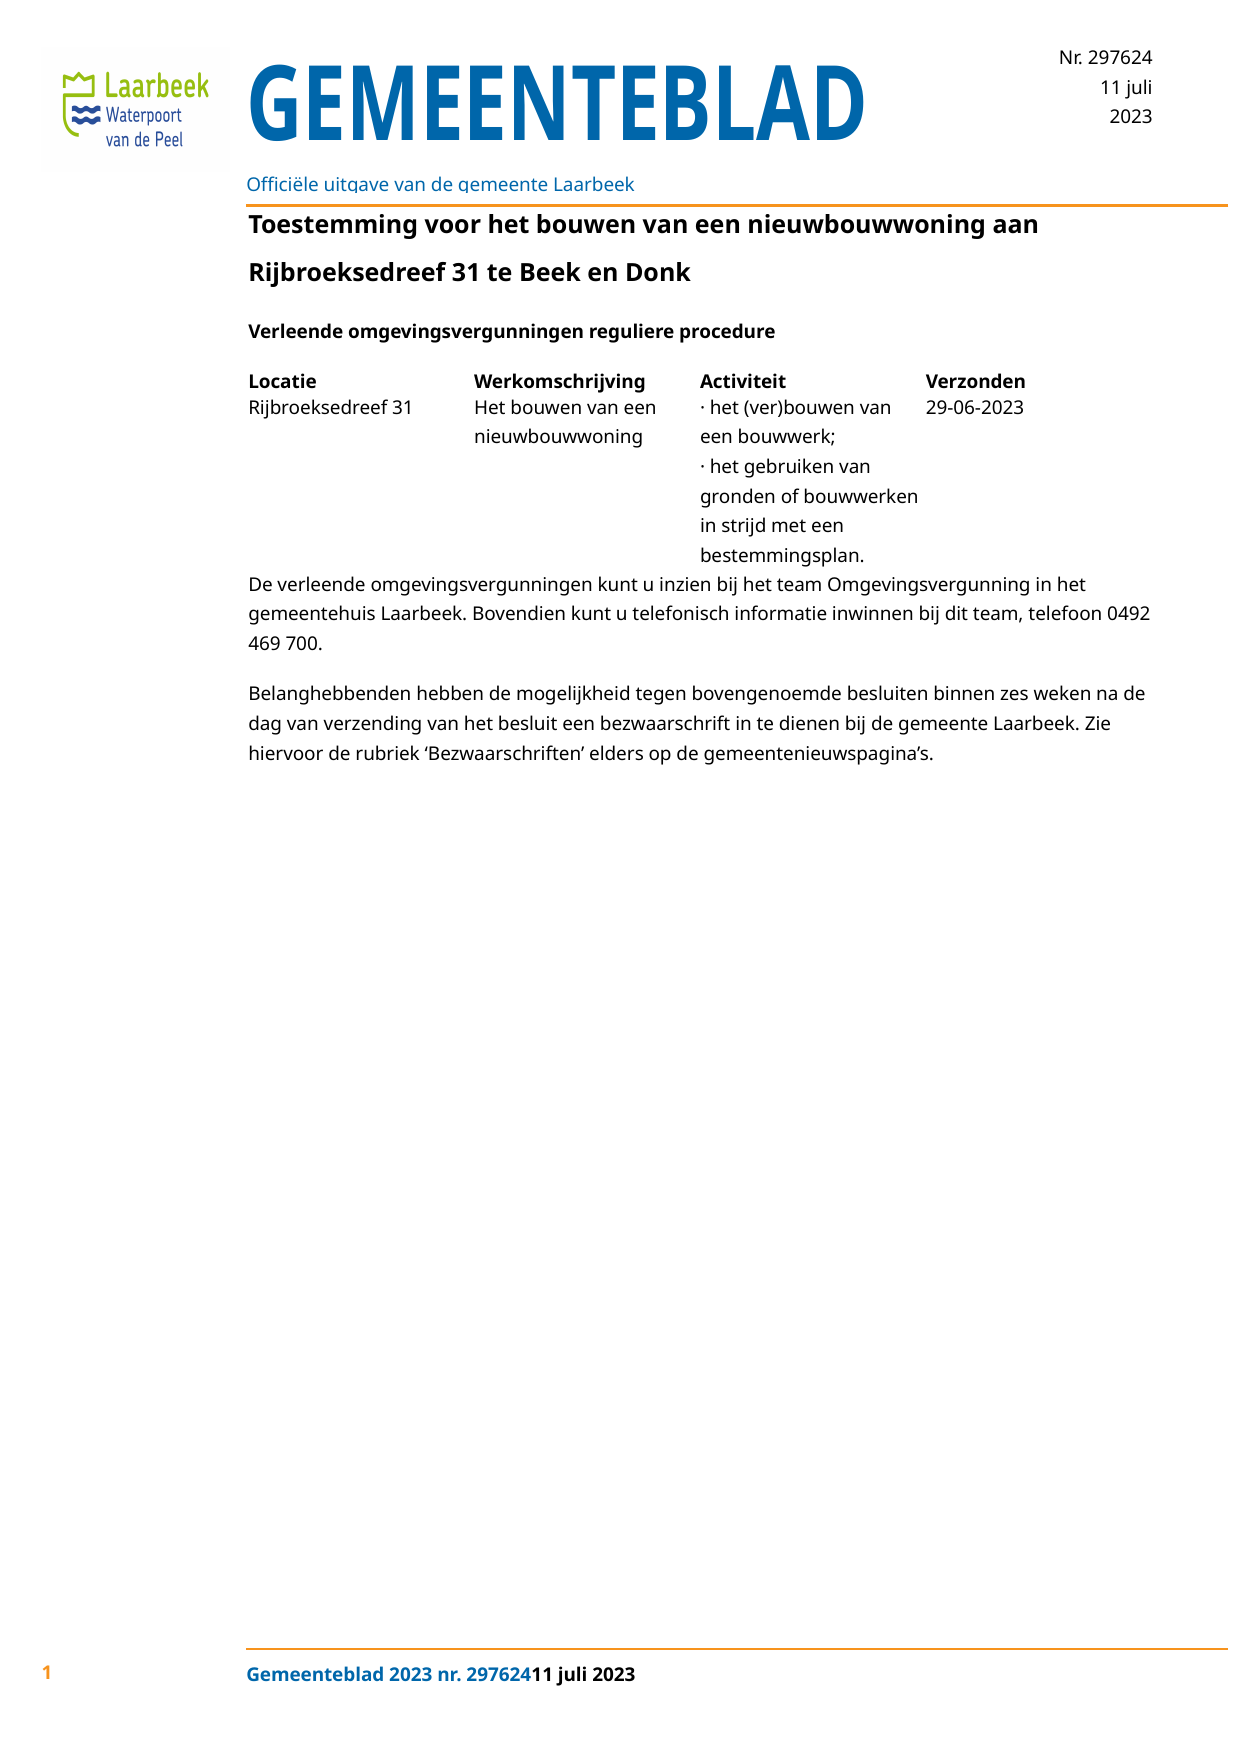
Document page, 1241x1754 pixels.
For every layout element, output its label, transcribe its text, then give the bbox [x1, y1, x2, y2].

table_cell 29-06-2023 [926, 394, 1152, 568]
table_header Verzonden [926, 369, 1152, 394]
table_header Activiteit [700, 369, 926, 394]
table_cell Rijbroeksedreef 31 [248, 394, 474, 568]
text Verleende omgevingsvergunningen reguliere procedure [248, 318, 1152, 344]
text De verleende omgevingsvergunningen kunt u inzien bij het team Omgevingsvergunning in het gemeentehuis Laarbeek. Bovendien kunt u telefonisch informatie inwinnen bij dit team, telefoon 0492 469 700. [248, 571, 1152, 656]
table_cell · het (ver)bouwen van een bouwwerk; · het gebruiken van gronden of bouwwerken in strijd met een bestemmingsplan. [700, 394, 926, 568]
table_header Werkomschrijving [474, 369, 700, 394]
table_cell Het bouwen van een nieuwbouwwoning [474, 394, 700, 568]
table_header Locatie [248, 369, 474, 394]
text Toestemming voor het bouwen van een nieuwbouwwoning aan Rijbroeksedreef 31 te Beek en Donk [248, 207, 1152, 288]
text Belanghebbenden hebben de mogelijkheid tegen bovengenoemde besluiten binnen zes weken na de dag van verzending van het besluit een bezwaarschrift in te dienen bij de gemeente Laarbeek. Zie hiervoor de rubriek ‘Bezwaarschriften’ elders op de gemeentenieuwspagina’s. [248, 681, 1152, 766]
picture [41, 47, 231, 172]
